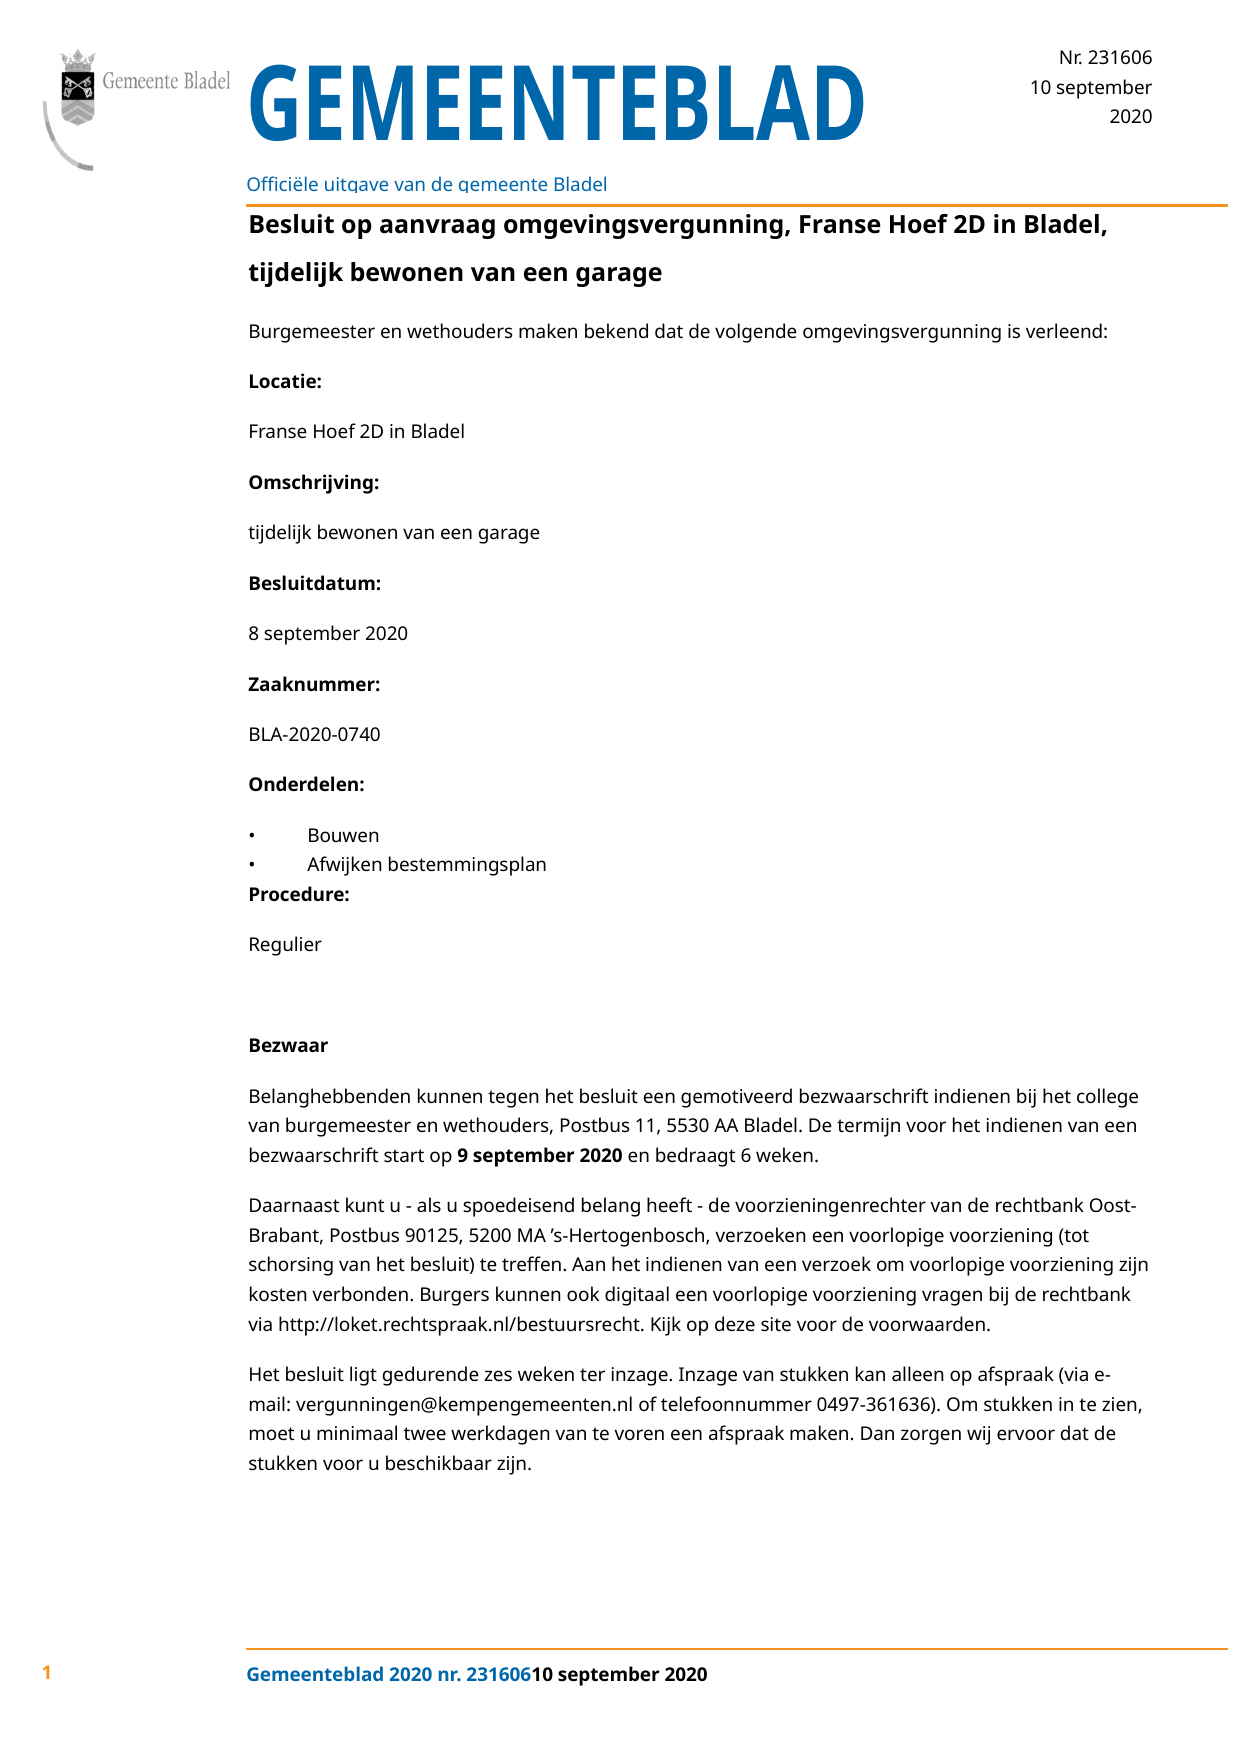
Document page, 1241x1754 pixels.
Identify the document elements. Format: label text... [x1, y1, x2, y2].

text Onderdelen: [248, 772, 1152, 797]
text Het besluit ligt gedurende zes weken ter inzage. Inzage van stukken kan alleen op afspraak (via e-mail: vergunningen@kempengemeenten.nl of telefoonnummer 0497-361636). Om stukken in te zien, moet u minimaal twee werkdagen van te voren een afspraak maken. Dan zorgen wij ervoor dat de stukken voor u beschikbaar zijn. [248, 1361, 1152, 1476]
text Bezwaar [248, 1032, 1152, 1058]
text Besluit op aanvraag omgevingsvergunning, Franse Hoef 2D in Bladel, tijdelijk bewonen van een garage [248, 207, 1152, 288]
text tijdelijk bewonen van een garage [248, 519, 1152, 545]
list Bouwen [248, 822, 1152, 848]
picture [41, 47, 231, 172]
text Locatie: [248, 368, 1152, 394]
text Franse Hoef 2D in Bladel [248, 419, 1152, 444]
text Procedure: [248, 881, 1152, 907]
text Omschrijving: [248, 469, 1152, 495]
text Regulier [248, 932, 1152, 957]
text Besluitdatum: [248, 570, 1152, 596]
text Burgemeester en wethouders maken bekend dat de volgende omgevingsvergunning is verleend: [248, 318, 1152, 344]
text Daarnaast kunt u - als u spoedeisend belang heeft - de voorzieningenrechter van de rechtbank Oost-Brabant, Postbus 90125, 5200 MA ’s-Hertogenbosch, verzoeken een voorlopige voorziening (tot schorsing van het besluit) te treffen. Aan het indienen van een verzoek om voorlopige voorziening zijn kosten verbonden. Burgers kunnen ook digitaal een voorlopige voorziening vragen bij de rechtbank via http://loket.rechtspraak.nl/bestuursrecht. Kijk op deze site voor de voorwaarden. [248, 1192, 1152, 1337]
list Afwijken bestemmingsplan [248, 852, 1152, 877]
text Zaaknummer: [248, 671, 1152, 697]
text Belanghebbenden kunnen tegen het besluit een gemotiveerd bezwaarschrift indienen bij het college van burgemeester en wethouders, Postbus 11, 5530 AA Bladel. De termijn voor het indienen van een bezwaarschrift start op 9 september 2020 en bedraagt 6 weken. [248, 1083, 1152, 1168]
text BLA-2020-0740 [248, 721, 1152, 747]
text 8 september 2020 [248, 620, 1152, 646]
